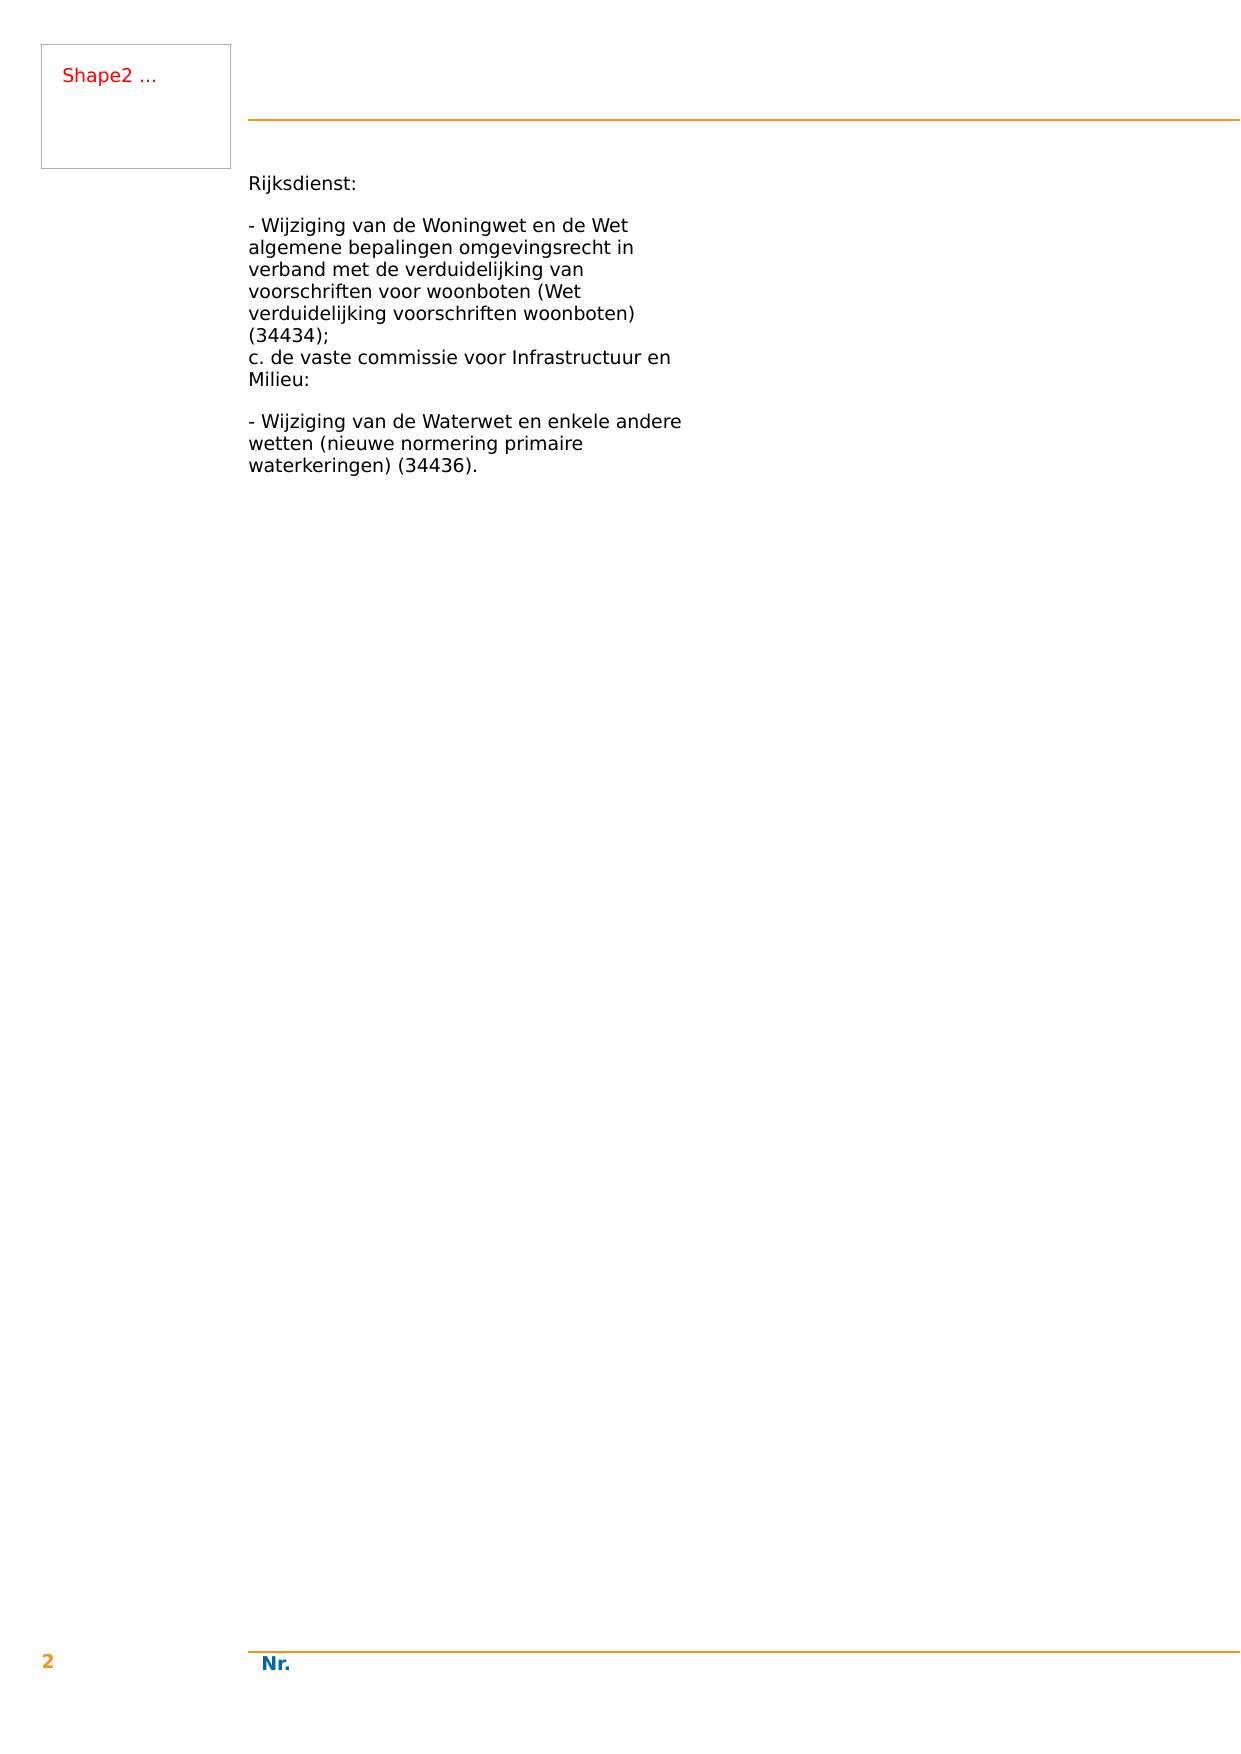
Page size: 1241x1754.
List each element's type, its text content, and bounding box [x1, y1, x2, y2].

text Rijksdienst: [248, 173, 691, 195]
text - Wijziging van de Waterwet en enkele andere wetten (nieuwe normering primaire waterkeringen) (34436). [248, 411, 691, 477]
text - Wijziging van de Woningwet en de Wet algemene bepalingen omgevingsrecht in verband met de verduidelijking van voorschriften voor woonboten (Wet verduidelijking voorschriften woonboten) (34434); [248, 215, 691, 347]
text c. de vaste commissie voor Infrastructuur en Milieu: [248, 347, 691, 391]
